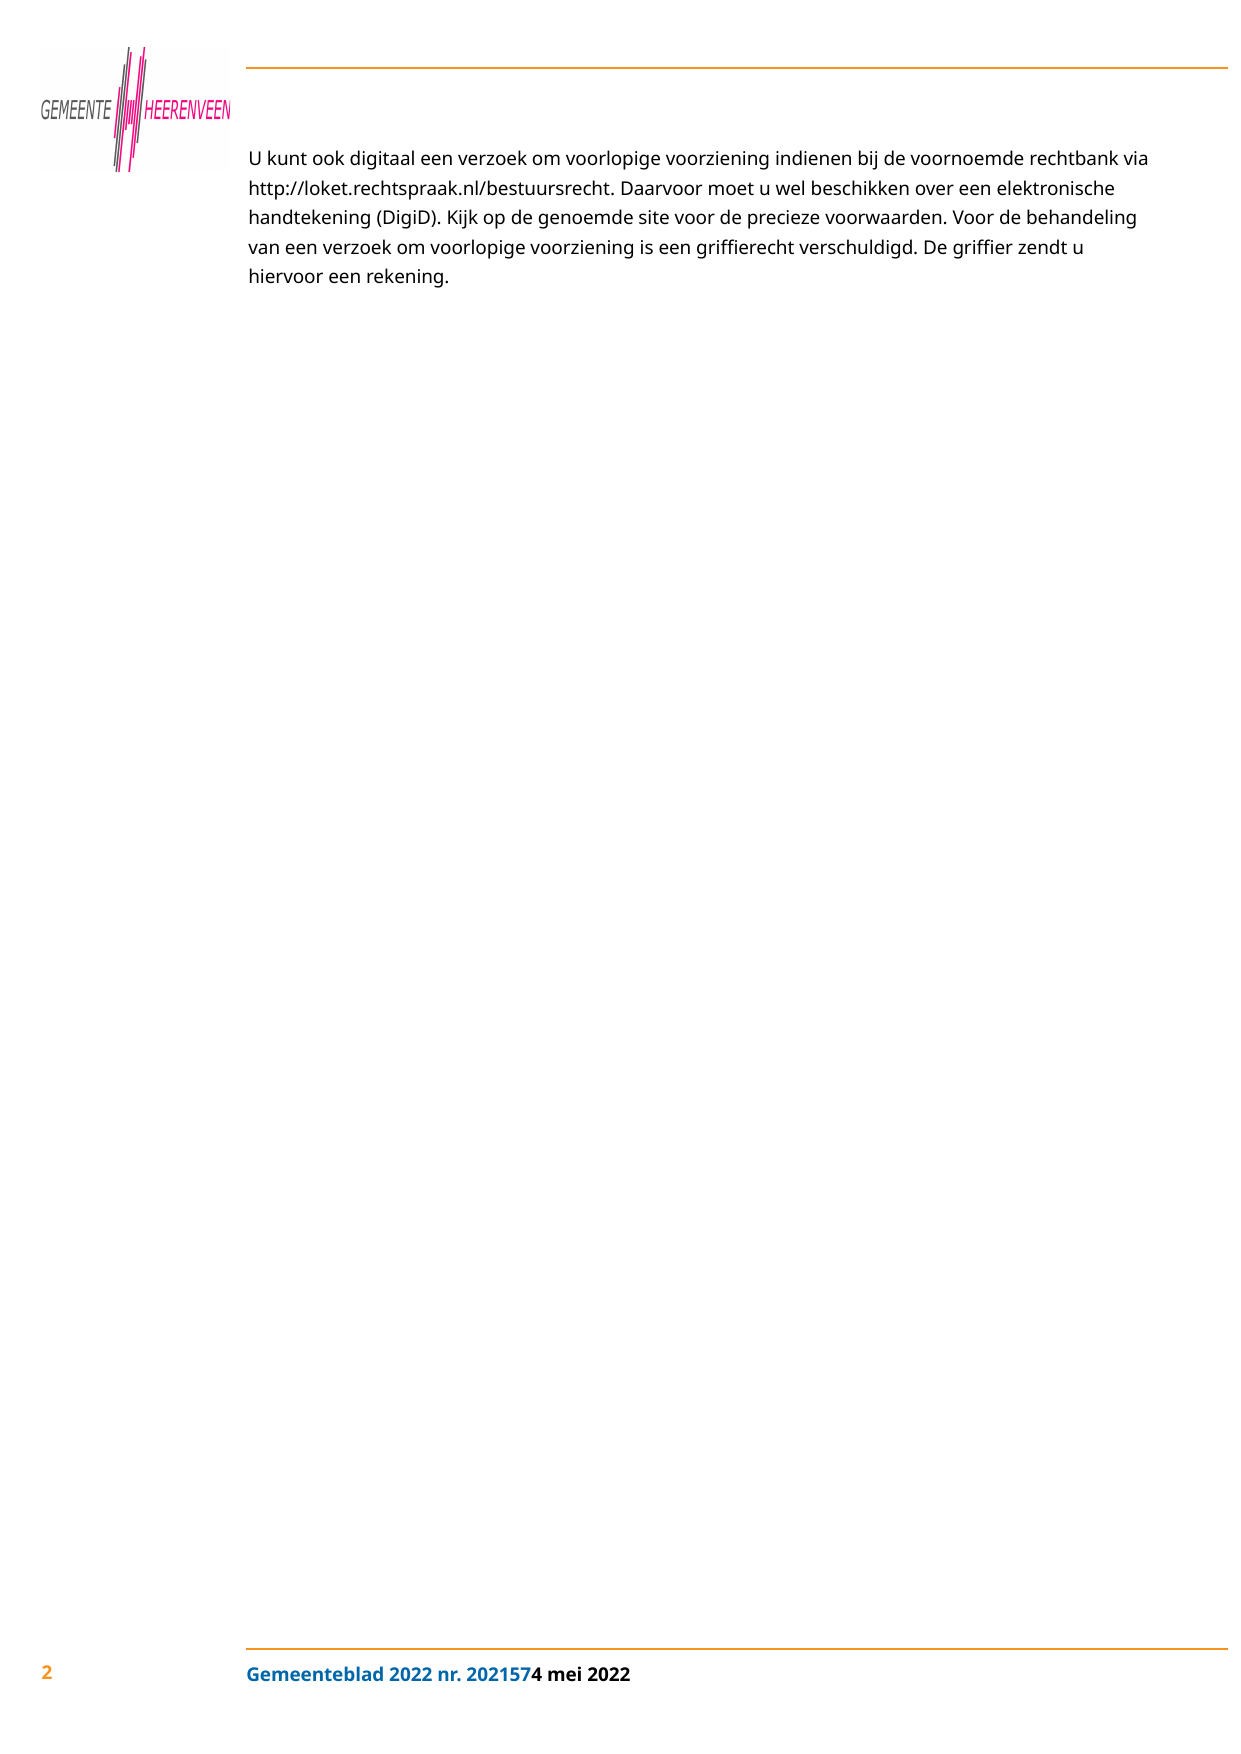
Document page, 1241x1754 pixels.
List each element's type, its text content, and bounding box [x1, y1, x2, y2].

text U kunt ook digitaal een verzoek om voorlopige voorziening indienen bij de voornoemde rechtbank via http://loket.rechtspraak.nl/bestuursrecht. Daarvoor moet u wel beschikken over een elektronische handtekening (DigiD). Kijk op de genoemde site voor de precieze voorwaarden. Voor de behandeling van een verzoek om voorlopige voorziening is een griffierecht verschuldigd. De griffier zendt u hiervoor een rekening. [248, 145, 1152, 289]
picture [41, 47, 231, 172]
